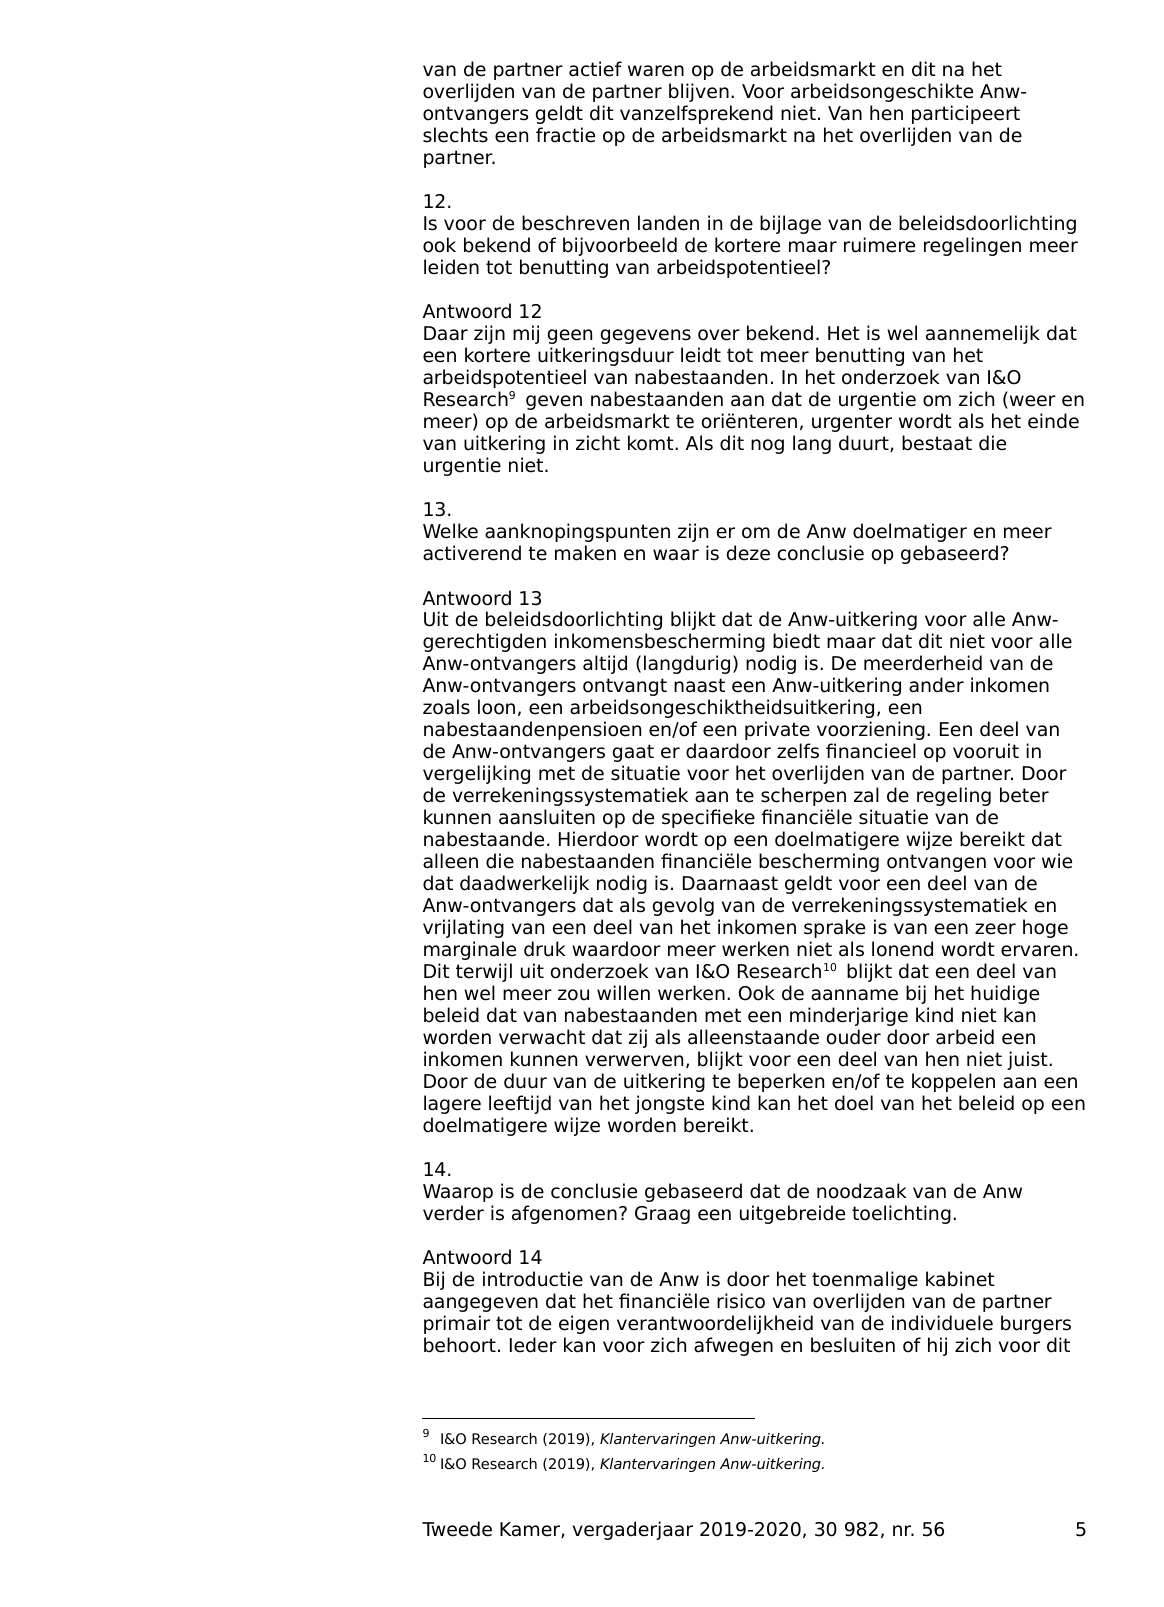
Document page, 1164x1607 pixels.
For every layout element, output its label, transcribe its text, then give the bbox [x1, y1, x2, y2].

text Welke aanknopingspunten zijn er om de Anw doelmatiger en meer activerend te maken en waar is deze conclusie op gebaseerd? [422, 521, 1087, 565]
text Waarop is de conclusie gebaseerd dat de noodzaak van de Anw verder is afgenomen? Graag een uitgebreide toelichting. [422, 1181, 1087, 1225]
text 14. [422, 1159, 1087, 1181]
text Antwoord 13 [422, 587, 1087, 609]
text Antwoord 14 [422, 1247, 1087, 1269]
text 12. [422, 191, 1087, 213]
text Uit de beleidsdoorlichting blijkt dat de Anw-uitkering voor alle Anw-gerechtigden inkomensbescherming biedt maar dat dit niet voor alle Anw-ontvangers altijd (langdurig) nodig is. De meerderheid van de Anw-ontvangers ontvangt naast een Anw-uitkering ander inkomen zoals loon, een arbeidsongeschiktheidsuitkering, een nabestaandenpensioen en/of een private voorziening. Een deel van de Anw-ontvangers gaat er daardoor zelfs financieel op vooruit in vergelijking met de situatie voor het overlijden van de partner. Door de verrekeningssystematiek aan te scherpen zal de regeling beter kunnen aansluiten op de specifieke financiële situatie van de nabestaande. Hierdoor wordt op een doelmatigere wijze bereikt dat alleen die nabestaanden financiële bescherming ontvangen voor wie dat daadwerkelijk nodig is. Daarnaast geldt voor een deel van de Anw-ontvangers dat als gevolg van de verrekeningssystematiek en vrijlating van een deel van het inkomen sprake is van een zeer hoge marginale druk waardoor meer werken niet als lonend wordt ervaren. Dit terwijl uit onderzoek van I&O Research blijkt dat een deel van hen wel meer zou willen werken. Ook de aanname bij het huidige beleid dat van nabestaanden met een minderjarige kind niet kan worden verwacht dat zij als alleenstaande ouder door arbeid een inkomen kunnen verwerven, blijkt voor een deel van hen niet juist. Door de duur van de uitkering te beperken en/of te koppelen aan een lagere leeftijd van het jongste kind kan het doel van het beleid op een doelmatigere wijze worden bereikt. [422, 609, 1087, 1137]
text Is voor de beschreven landen in de bijlage van de beleidsdoorlichting ook bekend of bijvoorbeeld de kortere maar ruimere regelingen meer leiden tot benutting van arbeidspotentieel? [422, 213, 1087, 279]
text Antwoord 12 [422, 301, 1087, 323]
text Bij de introductie van de Anw is door het toenmalige kabinet aangegeven dat het financiële risico van overlijden van de partner primair tot de eigen verantwoordelijkheid van de individuele burgers behoort. Ieder kan voor zich afwegen en besluiten of hij zich voor dit [422, 1269, 1087, 1357]
text van de partner actief waren op de arbeidsmarkt en dit na het overlijden van de partner blijven. Voor arbeidsongeschikte Anw-ontvangers geldt dit vanzelfsprekend niet. Van hen participeert slechts een fractie op de arbeidsmarkt na het overlijden van de partner. [422, 59, 1087, 169]
text I&O Research (2019), Klantervaringen Anw-uitkering. [422, 1452, 1087, 1474]
text Daar zijn mij geen gegevens over bekend. Het is wel aannemelijk dat een kortere uitkeringsduur leidt tot meer benutting van het arbeidspotentieel van nabestaanden. In het onderzoek van I&O Research geven nabestaanden aan dat de urgentie om zich (weer en meer) op de arbeidsmarkt te oriënteren, urgenter wordt als het einde van uitkering in zicht komt. Als dit nog lang duurt, bestaat die urgentie niet. [422, 323, 1087, 477]
text I&O Research (2019), Klantervaringen Anw-uitkering. [422, 1427, 1087, 1449]
text 13. [422, 499, 1087, 521]
